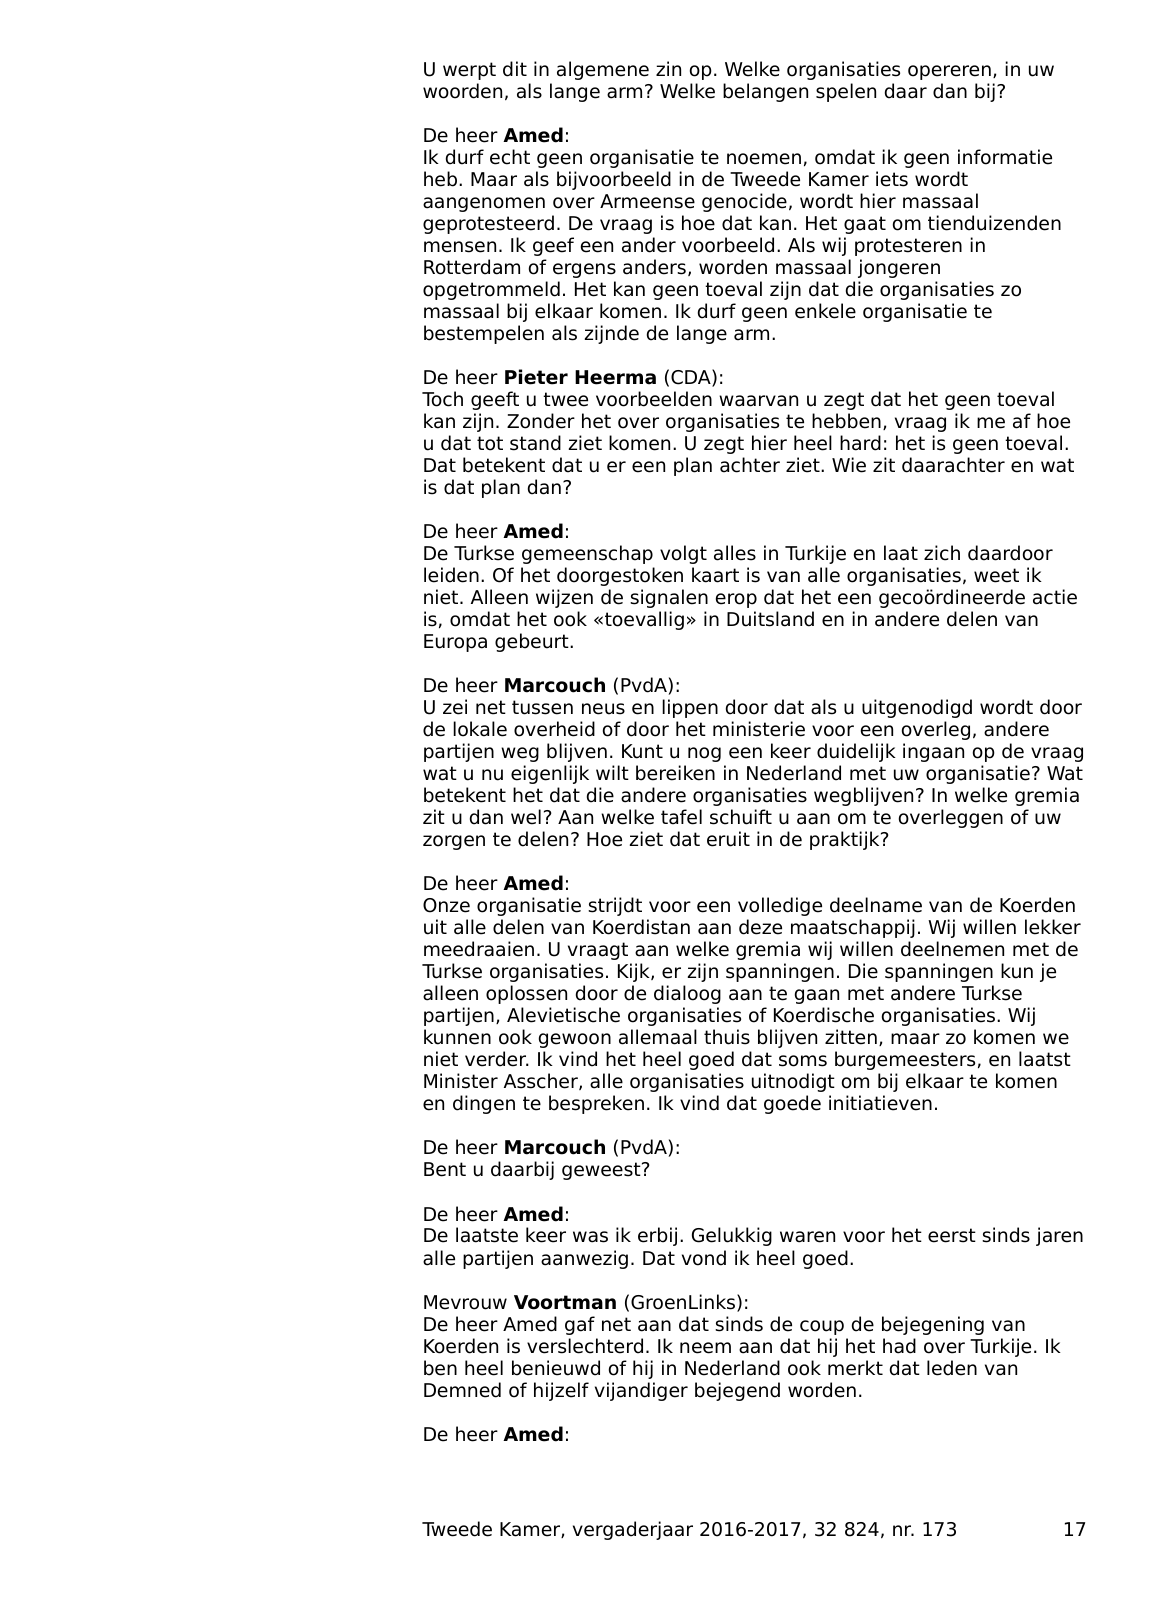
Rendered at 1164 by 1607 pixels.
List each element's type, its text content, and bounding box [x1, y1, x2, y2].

text Onze organisatie strijdt voor een volledige deelname van de Koerden uit alle delen van Koerdistan aan deze maatschappij. Wij willen lekker meedraaien. U vraagt aan welke gremia wij willen deelnemen met de Turkse organisaties. Kijk, er zijn spanningen. Die spanningen kun je alleen oplossen door de dialoog aan te gaan met andere Turkse partijen, Alevietische organisaties of Koerdische organisaties. Wij kunnen ook gewoon allemaal thuis blijven zitten, maar zo komen we niet verder. Ik vind het heel goed dat soms burgemeesters, en laatst Minister Asscher, alle organisaties uitnodigt om bij elkaar te komen en dingen te bespreken. Ik vind dat goede initiatieven. [422, 895, 1087, 1115]
text Bent u daarbij geweest? [422, 1159, 1087, 1181]
text Ik durf echt geen organisatie te noemen, omdat ik geen informatie heb. Maar als bijvoorbeeld in de Tweede Kamer iets wordt aangenomen over Armeense genocide, wordt hier massaal geprotesteerd. De vraag is hoe dat kan. Het gaat om tienduizenden mensen. Ik geef een ander voorbeeld. Als wij protesteren in Rotterdam of ergens anders, worden massaal jongeren opgetrommeld. Het kan geen toeval zijn dat die organisaties zo massaal bij elkaar komen. Ik durf geen enkele organisatie te bestempelen als zijnde de lange arm. [422, 147, 1087, 345]
text De heer Amed: [422, 1424, 1087, 1446]
text Toch geeft u twee voorbeelden waarvan u zegt dat het geen toeval kan zijn. Zonder het over organisaties te hebben, vraag ik me af hoe u dat tot stand ziet komen. U zegt hier heel hard: het is geen toeval. Dat betekent dat u er een plan achter ziet. Wie zit daarachter en wat is dat plan dan? [422, 389, 1087, 499]
text U werpt dit in algemene zin op. Welke organisaties opereren, in uw woorden, als lange arm? Welke belangen spelen daar dan bij? [422, 59, 1087, 103]
text De laatste keer was ik erbij. Gelukkig waren voor het eerst sinds jaren alle partijen aanwezig. Dat vond ik heel goed. [422, 1225, 1087, 1269]
text De Turkse gemeenschap volgt alles in Turkije en laat zich daardoor leiden. Of het doorgestoken kaart is van alle organisaties, weet ik niet. Alleen wijzen de signalen erop dat het een gecoördineerde actie is, omdat het ook «toevallig» in Duitsland en in andere delen van Europa gebeurt. [422, 543, 1087, 653]
text De heer Amed: [422, 1203, 1087, 1225]
text De heer Pieter Heerma (CDA): [422, 367, 1087, 389]
text De heer Amed: [422, 873, 1087, 895]
text De heer Marcouch (PvdA): [422, 1137, 1087, 1159]
text Mevrouw Voortman (GroenLinks): [422, 1292, 1087, 1313]
text De heer Amed: [422, 521, 1087, 543]
text U zei net tussen neus en lippen door dat als u uitgenodigd wordt door de lokale overheid of door het ministerie voor een overleg, andere partijen weg blijven. Kunt u nog een keer duidelijk ingaan op de vraag wat u nu eigenlijk wilt bereiken in Nederland met uw organisatie? Wat betekent het dat die andere organisaties wegblijven? In welke gremia zit u dan wel? Aan welke tafel schuift u aan om te overleggen of uw zorgen te delen? Hoe ziet dat eruit in de praktijk? [422, 697, 1087, 851]
text De heer Amed gaf net aan dat sinds de coup de bejegening van Koerden is verslechterd. Ik neem aan dat hij het had over Turkije. Ik ben heel benieuwd of hij in Nederland ook merkt dat leden van Demned of hijzelf vijandiger bejegend worden. [422, 1313, 1087, 1401]
text De heer Marcouch (PvdA): [422, 675, 1087, 697]
text De heer Amed: [422, 125, 1087, 147]
